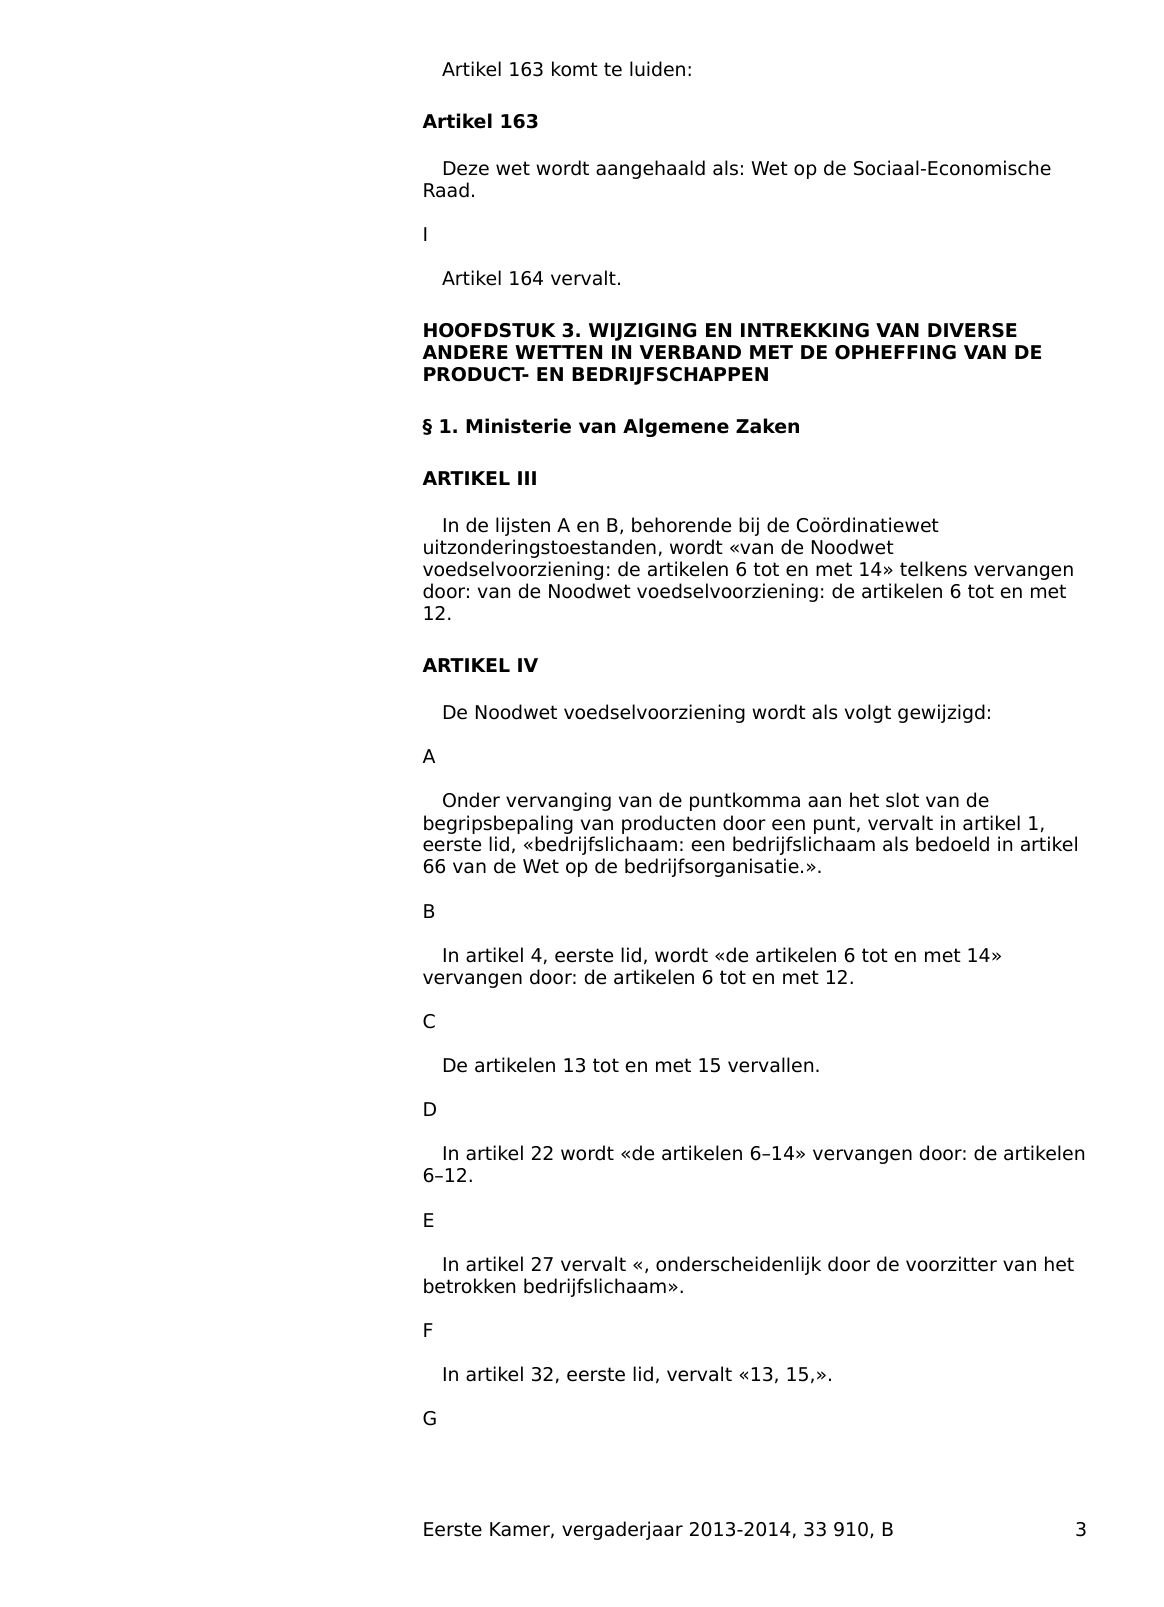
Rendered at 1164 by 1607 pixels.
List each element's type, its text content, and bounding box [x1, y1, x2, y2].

subtitle ARTIKEL IV [422, 655, 1087, 677]
subtitle ARTIKEL III [422, 468, 1087, 490]
text In artikel 4, eerste lid, wordt «de artikelen 6 tot en met 14» vervangen door: de artikelen 6 tot en met 12. [422, 945, 1087, 989]
subtitle Artikel 163 [422, 111, 1087, 133]
text Artikel 163 komt te luiden: [422, 59, 1087, 81]
text Deze wet wordt aangehaald als: Wet op de Sociaal-Economische Raad. [422, 158, 1087, 202]
text I [422, 224, 1087, 246]
text B [422, 901, 1087, 922]
text G [422, 1408, 1087, 1430]
text E [422, 1209, 1087, 1231]
text De Noodwet voedselvoorziening wordt als volgt gewijzigd: [422, 702, 1087, 724]
text Onder vervanging van de puntkomma aan het slot van de begripsbepaling van producten door een punt, vervalt in artikel 1, eerste lid, «bedrijfslichaam: een bedrijfslichaam als bedoeld in artikel 66 van de Wet op de bedrijfsorganisatie.». [422, 790, 1087, 878]
text Artikel 164 vervalt. [422, 268, 1087, 290]
subtitle § 1. Ministerie van Algemene Zaken [422, 416, 1087, 438]
text In artikel 32, eerste lid, vervalt «13, 15,». [422, 1364, 1087, 1386]
text D [422, 1099, 1087, 1121]
text In artikel 27 vervalt «, onderscheidenlijk door de voorzitter van het betrokken bedrijfslichaam». [422, 1254, 1087, 1298]
text F [422, 1320, 1087, 1342]
subtitle HOOFDSTUK 3. WIJZIGING EN INTREKKING VAN DIVERSE ANDERE WETTEN IN VERBAND MET DE OPHEFFING VAN DE PRODUCT- EN BEDRIJFSCHAPPEN [422, 320, 1087, 386]
text In artikel 22 wordt «de artikelen 6–14» vervangen door: de artikelen 6–12. [422, 1143, 1087, 1187]
text In de lijsten A en B, behorende bij de Coördinatiewet uitzonderingstoestanden, wordt «van de Noodwet voedselvoorziening: de artikelen 6 tot en met 14» telkens vervangen door: van de Noodwet voedselvoorziening: de artikelen 6 tot en met 12. [422, 515, 1087, 625]
text C [422, 1011, 1087, 1033]
text A [422, 746, 1087, 768]
text De artikelen 13 tot en met 15 vervallen. [422, 1055, 1087, 1077]
